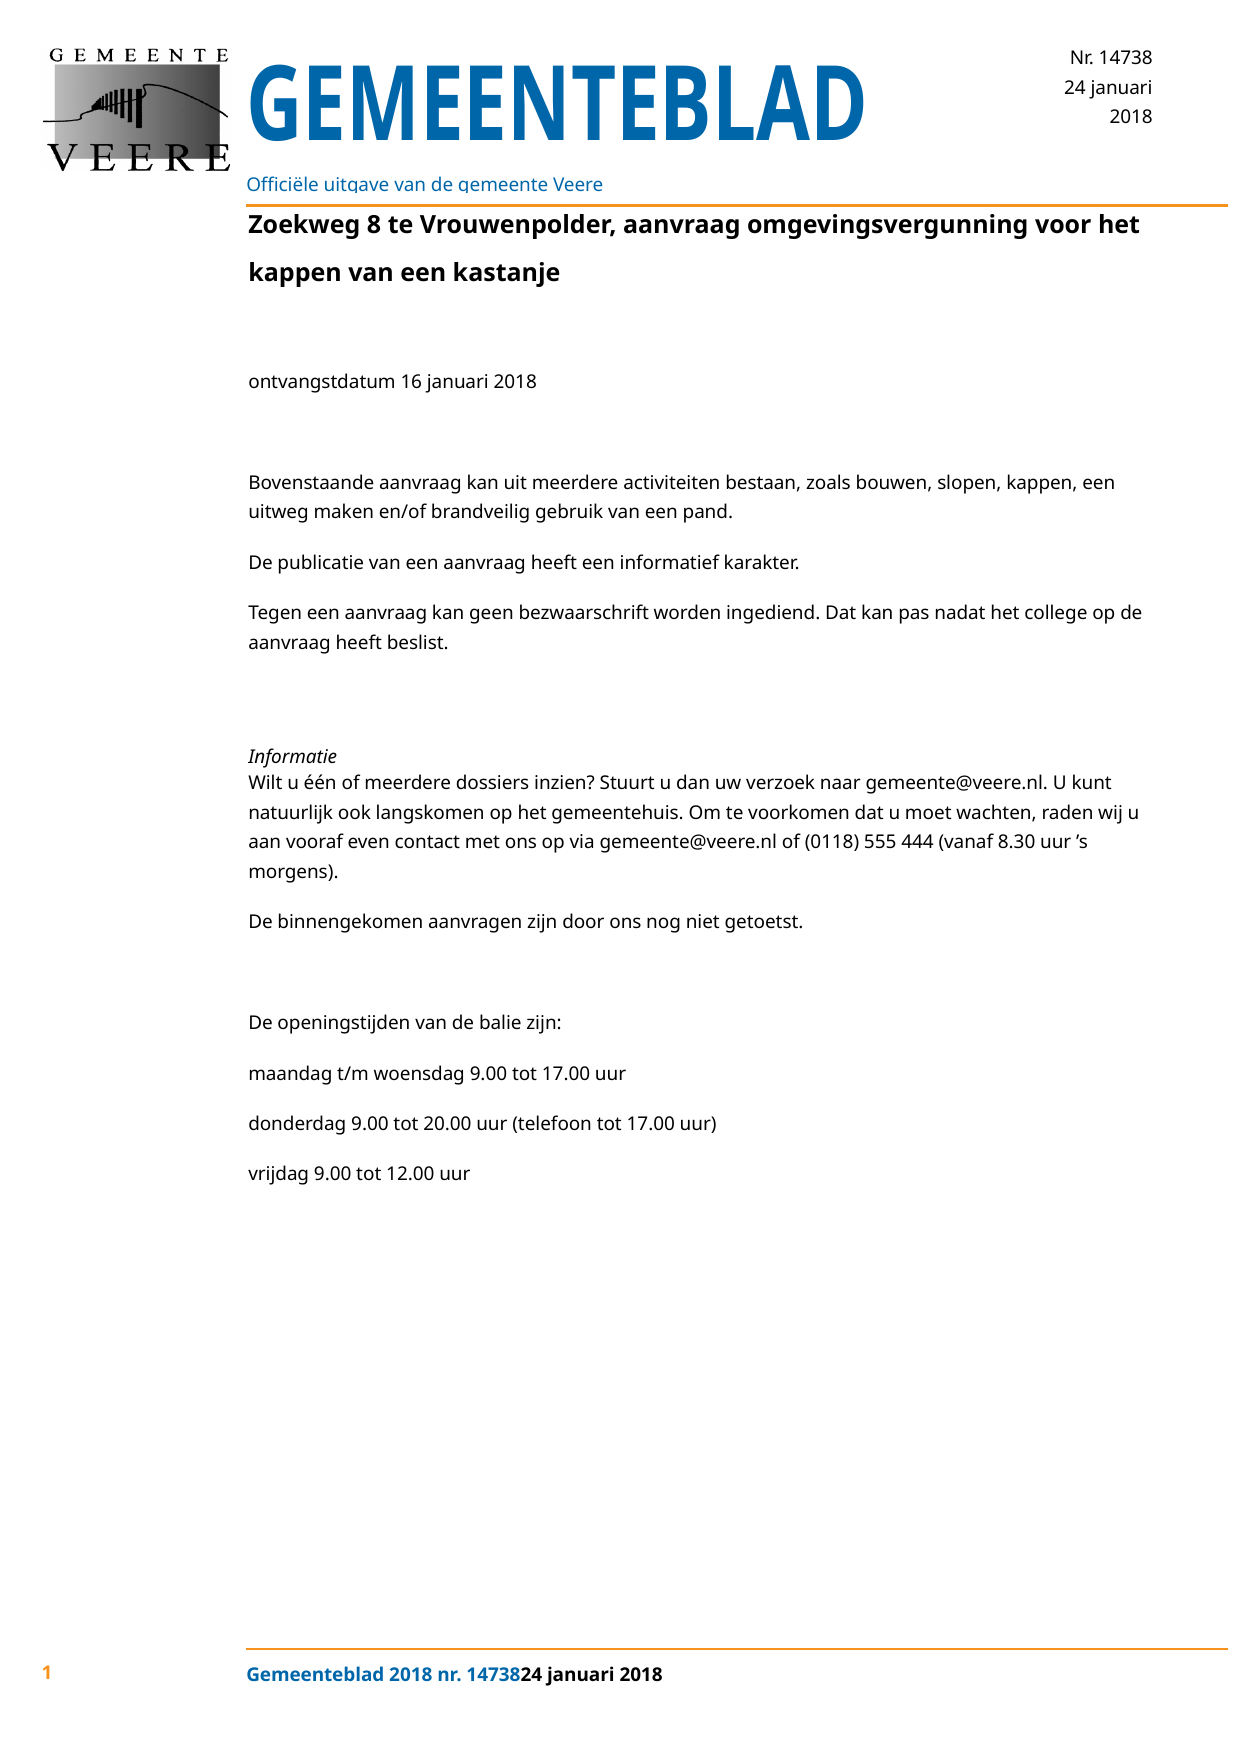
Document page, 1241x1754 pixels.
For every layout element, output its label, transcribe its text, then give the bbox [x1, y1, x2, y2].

text De openingstijden van de balie zijn: [248, 1009, 1152, 1035]
text vrijdag 9.00 tot 12.00 uur [248, 1161, 1152, 1186]
text Wilt u één of meerdere dossiers inzien? Stuurt u dan uw verzoek naar gemeente@veere.nl. U kunt natuurlijk ook langskomen op het gemeentehuis. Om te voorkomen dat u moet wachten, raden wij u aan vooraf even contact met ons op via gemeente@veere.nl of (0118) 555 444 (vanaf 8.30 uur ’s morgens). [248, 769, 1152, 884]
text Informatie [248, 743, 1152, 769]
text ontvangstdatum 16 januari 2018 [248, 368, 1152, 394]
text Zoekweg 8 te Vrouwenpolder, aanvraag omgevingsvergunning voor het kappen van een kastanje [248, 207, 1152, 288]
text De binnengekomen aanvragen zijn door ons nog niet getoetst. [248, 908, 1152, 934]
text maandag t/m woensdag 9.00 tot 17.00 uur [248, 1060, 1152, 1085]
text De publicatie van een aanvraag heeft een informatief karakter. [248, 549, 1152, 575]
text Bovenstaande aanvraag kan uit meerdere activiteiten bestaan, zoals bouwen, slopen, kappen, een uitweg maken en/of brandveilig gebruik van een pand. [248, 469, 1152, 524]
picture [41, 47, 231, 172]
text donderdag 9.00 tot 20.00 uur (telefoon tot 17.00 uur) [248, 1110, 1152, 1136]
text Tegen een aanvraag kan geen bezwaarschrift worden ingediend. Dat kan pas nadat het college op de aanvraag heeft beslist. [248, 599, 1152, 655]
